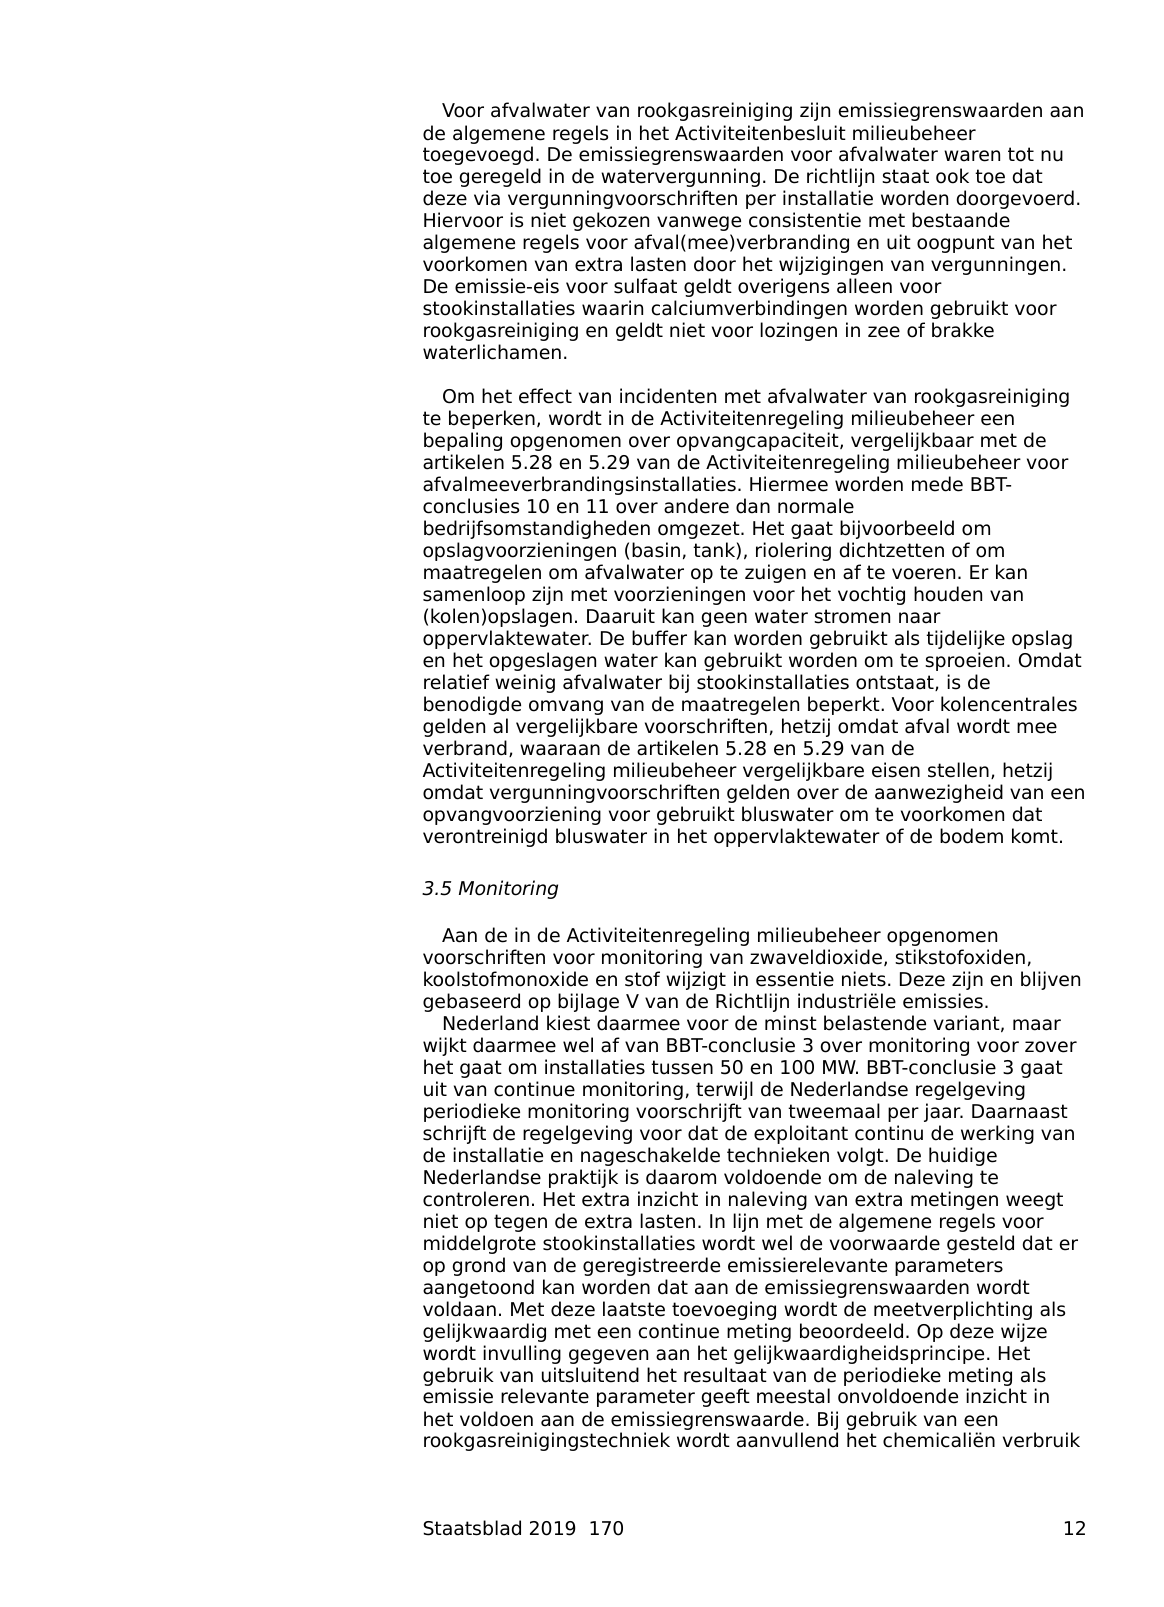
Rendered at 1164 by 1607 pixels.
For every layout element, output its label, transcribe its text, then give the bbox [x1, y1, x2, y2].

subtitle 3.5 Monitoring [422, 878, 1087, 900]
text Voor afvalwater van rookgasreiniging zijn emissiegrenswaarden aan de algemene regels in het Activiteitenbesluit milieubeheer toegevoegd. De emissiegrenswaarden voor afvalwater waren tot nu toe geregeld in de watervergunning. De richtlijn staat ook toe dat deze via vergunningvoorschriften per installatie worden doorgevoerd. Hiervoor is niet gekozen vanwege consistentie met bestaande algemene regels voor afval(mee)verbranding en uit oogpunt van het voorkomen van extra lasten door het wijzigingen van vergunningen. De emissie-eis voor sulfaat geldt overigens alleen voor stookinstallaties waarin calciumverbindingen worden gebruikt voor rookgasreiniging en geldt niet voor lozingen in zee of brakke waterlichamen. [422, 100, 1087, 364]
text Aan de in de Activiteitenregeling milieubeheer opgenomen voorschriften voor monitoring van zwaveldioxide, stikstofoxiden, koolstofmonoxide en stof wijzigt in essentie niets. Deze zijn en blijven gebaseerd op bijlage V van de Richtlijn industriële emissies. [422, 925, 1087, 1013]
text Nederland kiest daarmee voor de minst belastende variant, maar wijkt daarmee wel af van BBT-conclusie 3 over monitoring voor zover het gaat om installaties tussen 50 en 100 MW. BBT-conclusie 3 gaat uit van continue monitoring, terwijl de Nederlandse regelgeving periodieke monitoring voorschrijft van tweemaal per jaar. Daarnaast schrijft de regelgeving voor dat de exploitant continu de werking van de installatie en nageschakelde technieken volgt. De huidige Nederlandse praktijk is daarom voldoende om de naleving te controleren. Het extra inzicht in naleving van extra metingen weegt niet op tegen de extra lasten. In lijn met de algemene regels voor middelgrote stookinstallaties wordt wel de voorwaarde gesteld dat er op grond van de geregistreerde emissierelevante parameters aangetoond kan worden dat aan de emissiegrenswaarden wordt voldaan. Met deze laatste toevoeging wordt de meetverplichting als gelijkwaardig met een continue meting beoordeeld. Op deze wijze wordt invulling gegeven aan het gelijkwaardigheidsprincipe. Het gebruik van uitsluitend het resultaat van de periodieke meting als emissie relevante parameter geeft meestal onvoldoende inzicht in het voldoen aan de emissiegrenswaarde. Bij gebruik van een rookgasreinigingstechniek wordt aanvullend het chemicaliën verbruik [422, 1013, 1087, 1452]
text Om het effect van incidenten met afvalwater van rookgasreiniging te beperken, wordt in de Activiteitenregeling milieubeheer een bepaling opgenomen over opvangcapaciteit, vergelijkbaar met de artikelen 5.28 en 5.29 van de Activiteitenregeling milieubeheer voor afvalmeeverbrandingsinstallaties. Hiermee worden mede BBT-conclusies 10 en 11 over andere dan normale bedrijfsomstandigheden omgezet. Het gaat bijvoorbeeld om opslagvoorzieningen (basin, tank), riolering dichtzetten of om maatregelen om afvalwater op te zuigen en af te voeren. Er kan samenloop zijn met voorzieningen voor het vochtig houden van (kolen)opslagen. Daaruit kan geen water stromen naar oppervlaktewater. De buffer kan worden gebruikt als tijdelijke opslag en het opgeslagen water kan gebruikt worden om te sproeien. Omdat relatief weinig afvalwater bij stookinstallaties ontstaat, is de benodigde omvang van de maatregelen beperkt. Voor kolencentrales gelden al vergelijkbare voorschriften, hetzij omdat afval wordt mee verbrand, waaraan de artikelen 5.28 en 5.29 van de Activiteitenregeling milieubeheer vergelijkbare eisen stellen, hetzij omdat vergunningvoorschriften gelden over de aanwezigheid van een opvangvoorziening voor gebruikt bluswater om te voorkomen dat verontreinigd bluswater in het oppervlaktewater of de bodem komt. [422, 386, 1087, 848]
